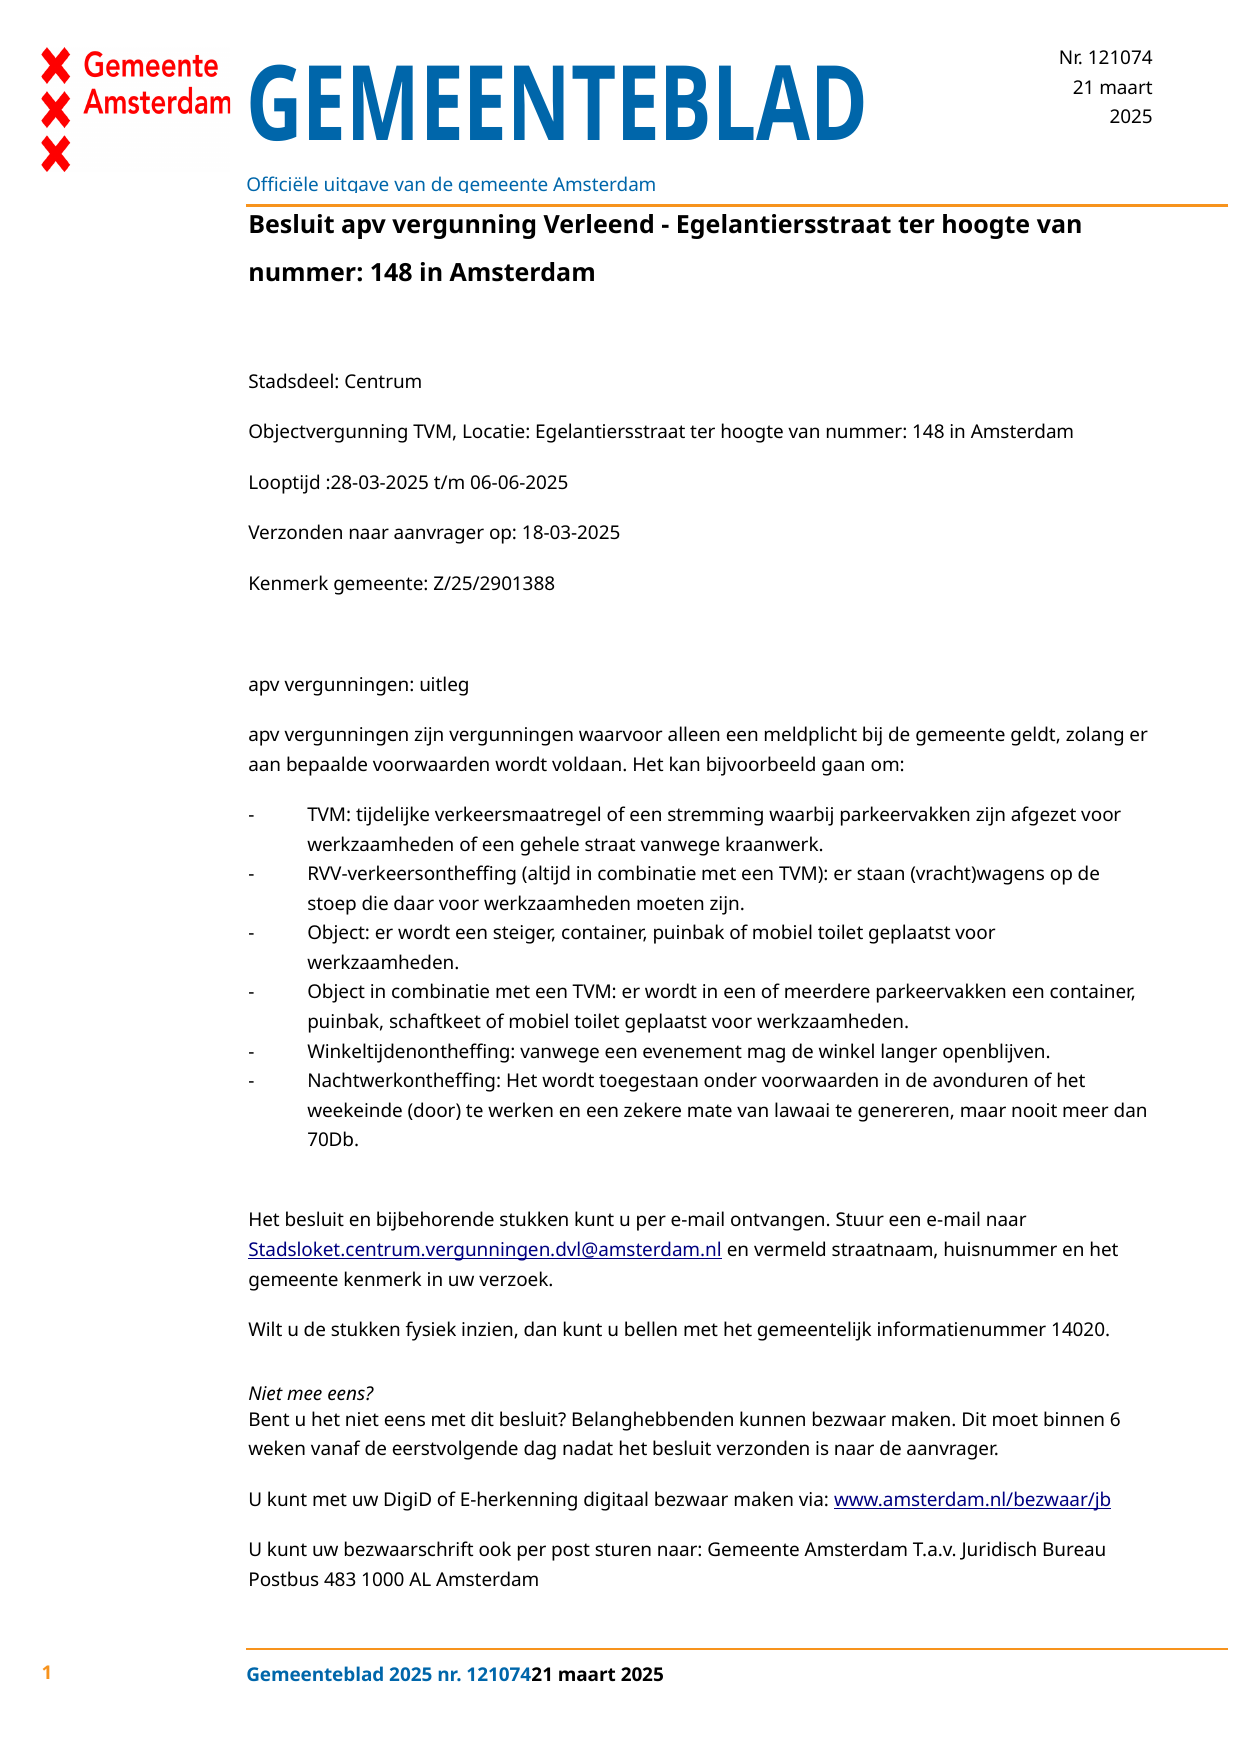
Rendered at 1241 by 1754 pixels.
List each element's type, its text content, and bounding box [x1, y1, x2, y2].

text Het besluit en bijbehorende stukken kunt u per e-mail ontvangen. Stuur een e-mail naar Stadsloket.centrum.vergunningen.dvl@amsterdam.nl en vermeld straatnaam, huisnummer en het gemeente kenmerk in uw verzoek. [248, 1207, 1152, 1292]
text U kunt met uw DigiD of E-herkenning digitaal bezwaar maken via: www.amsterdam.nl/bezwaar/jb [248, 1486, 1152, 1512]
list RVV-verkeersontheffing (altijd in combinatie met een TVM): er staan (vracht)wagens op de stoep die daar voor werkzaamheden moeten zijn. [248, 860, 1152, 916]
text Bent u het niet eens met dit besluit? Belanghebbenden kunnen bezwaar maken. Dit moet binnen 6 weken vanaf de eerstvolgende dag nadat het besluit verzonden is naar de aanvrager. [248, 1406, 1152, 1461]
text Besluit apv vergunning Verleend - Egelantiersstraat ter hoogte van nummer: 148 in Amsterdam [248, 207, 1152, 288]
list Nachtwerkontheffing: Het wordt toegestaan onder voorwaarden in de avonduren of het weekeinde (door) te werken en een zekere mate van lawaai te genereren, maar nooit meer dan 70Db. [248, 1067, 1152, 1152]
text Niet mee eens? [248, 1380, 1152, 1406]
list Object in combinatie met een TVM: er wordt in een of meerdere parkeervakken een container, puinbak, schaftkeet of mobiel toilet geplaatst voor werkzaamheden. [248, 979, 1152, 1034]
text Stadsdeel: Centrum [248, 368, 1152, 394]
text Verzonden naar aanvrager op: 18-03-2025 [248, 519, 1152, 545]
picture [41, 47, 231, 172]
text Wilt u de stukken fysiek inzien, dan kunt u bellen met het gemeentelijk informatienummer 14020. [248, 1316, 1152, 1342]
list Winkeltijdenontheffing: vanwege een evenement mag de winkel langer openblijven. [248, 1038, 1152, 1064]
text Objectvergunning TVM, Locatie: Egelantiersstraat ter hoogte van nummer: 148 in Amsterdam [248, 419, 1152, 444]
list TVM: tijdelijke verkeersmaatregel of een stremming waarbij parkeervakken zijn afgezet voor werkzaamheden of een gehele straat vanwege kraanwerk. [248, 801, 1152, 857]
list Object: er wordt een steiger, container, puinbak of mobiel toilet geplaatst voor werkzaamheden. [248, 919, 1152, 975]
text U kunt uw bezwaarschrift ook per post sturen naar: Gemeente Amsterdam T.a.v. Juridisch Bureau Postbus 483 1000 AL Amsterdam [248, 1536, 1152, 1592]
text apv vergunningen zijn vergunningen waarvoor alleen een meldplicht bij de gemeente geldt, zolang er aan bepaalde voorwaarden wordt voldaan. Het kan bijvoorbeeld gaan om: [248, 721, 1152, 777]
text Looptijd :28-03-2025 t/m 06-06-2025 [248, 469, 1152, 495]
text Kenmerk gemeente: Z/25/2901388 [248, 570, 1152, 596]
text apv vergunningen: uitleg [248, 671, 1152, 697]
